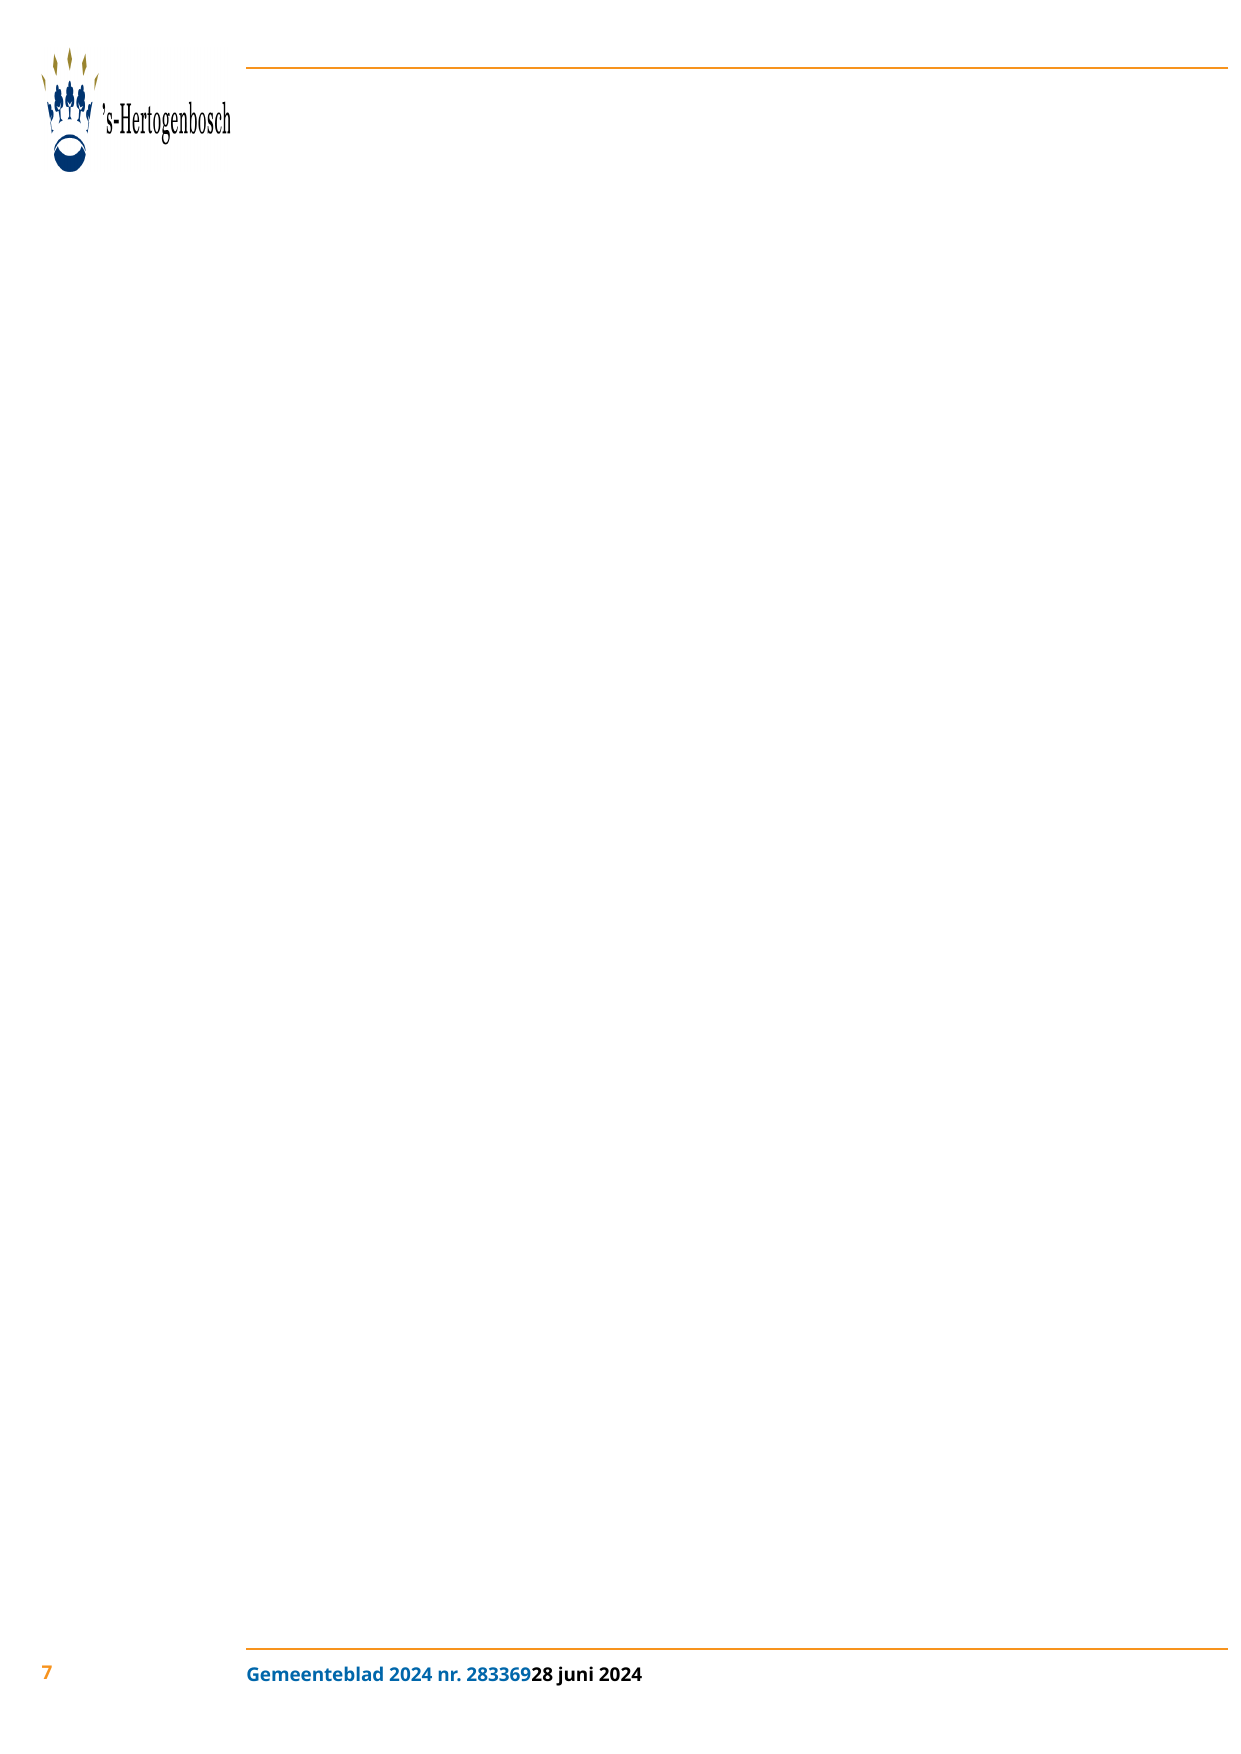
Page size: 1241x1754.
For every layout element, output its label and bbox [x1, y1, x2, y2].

picture [41, 47, 231, 172]
